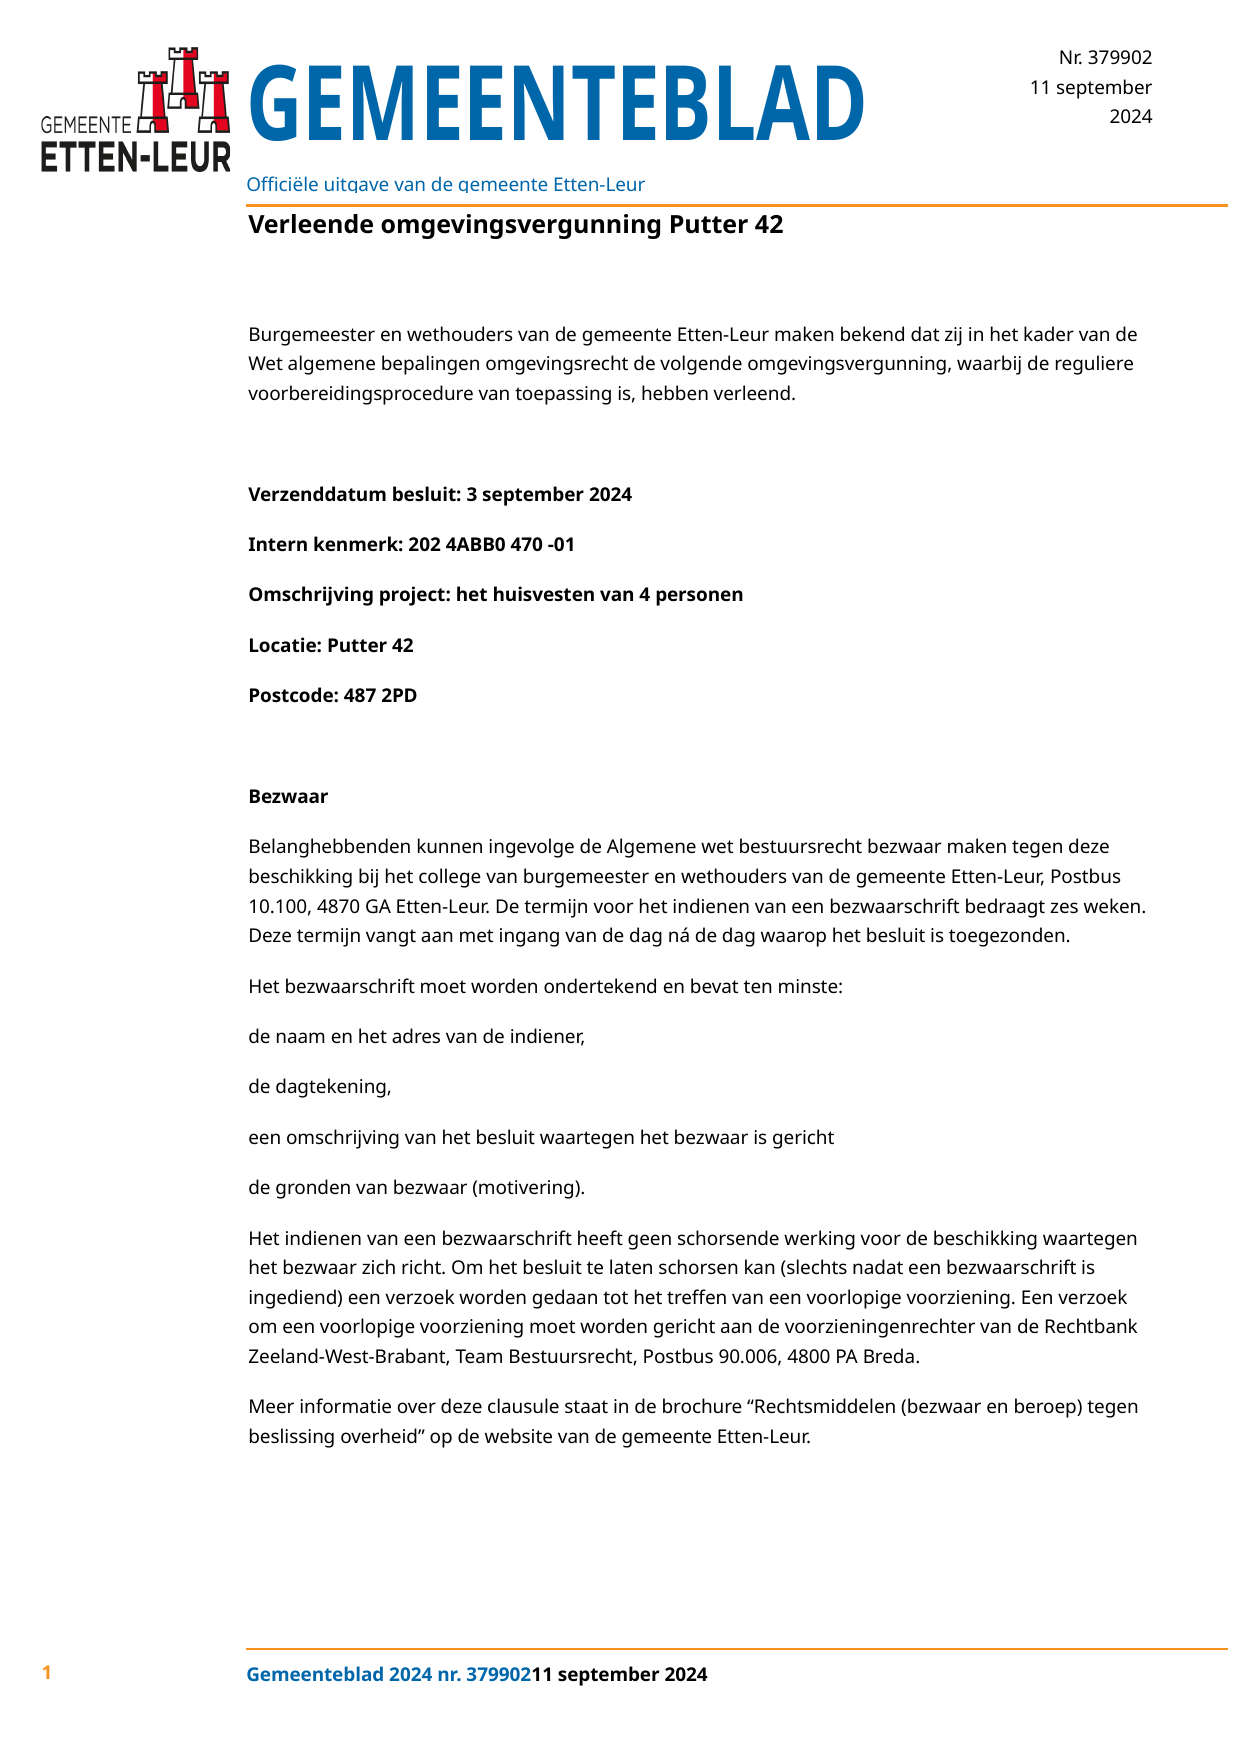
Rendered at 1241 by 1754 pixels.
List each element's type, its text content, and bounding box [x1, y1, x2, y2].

text Verzenddatum besluit: 3 september 2024 [248, 481, 1152, 506]
text Het indienen van een bezwaarschrift heeft geen schorsende werking voor de beschikking waartegen het bezwaar zich richt. Om het besluit te laten schorsen kan (slechts nadat een bezwaarschrift is ingediend) een verzoek worden gedaan tot het treffen van een voorlopige voorziening. Een verzoek om een voorlopige voorziening moet worden gericht aan de voorzieningenrechter van de Rechtbank Zeeland-West-Brabant, Team Bestuursrecht, Postbus 90.006, 4800 PA Breda. [248, 1225, 1152, 1369]
text Het bezwaarschrift moet worden ondertekend en bevat ten minste: [248, 973, 1152, 998]
picture [41, 47, 231, 172]
text Verleende omgevingsvergunning Putter 42 [248, 207, 1152, 241]
text Intern kenmerk: 202 4ABB0 470 -01 [248, 531, 1152, 557]
text Meer informatie over deze clausule staat in de brochure “Rechtsmiddelen (bezwaar en beroep) tegen beslissing overheid” op de website van de gemeente Etten-Leur. [248, 1394, 1152, 1449]
text de dagtekening, [248, 1074, 1152, 1099]
text een omschrijving van het besluit waartegen het bezwaar is gericht [248, 1124, 1152, 1150]
text Bezwaar [248, 783, 1152, 809]
text de gronden van bezwaar (motivering). [248, 1174, 1152, 1200]
text Locatie: Putter 42 [248, 632, 1152, 658]
text de naam en het adres van de indiener, [248, 1023, 1152, 1049]
text Postcode: 487 2PD [248, 682, 1152, 708]
text Burgemeester en wethouders van de gemeente Etten-Leur maken bekend dat zij in het kader van de Wet algemene bepalingen omgevingsrecht de volgende omgevingsvergunning, waarbij de reguliere voorbereidingsprocedure van toepassing is, hebben verleend. [248, 321, 1152, 406]
text Omschrijving project: het huisvesten van 4 personen [248, 582, 1152, 607]
text Belanghebbenden kunnen ingevolge de Algemene wet bestuursrecht bezwaar maken tegen deze beschikking bij het college van burgemeester en wethouders van de gemeente Etten-Leur, Postbus 10.100, 4870 GA Etten-Leur. De termijn voor het indienen van een bezwaarschrift bedraagt zes weken. Deze termijn vangt aan met ingang van de dag ná de dag waarop het besluit is toegezonden. [248, 834, 1152, 948]
